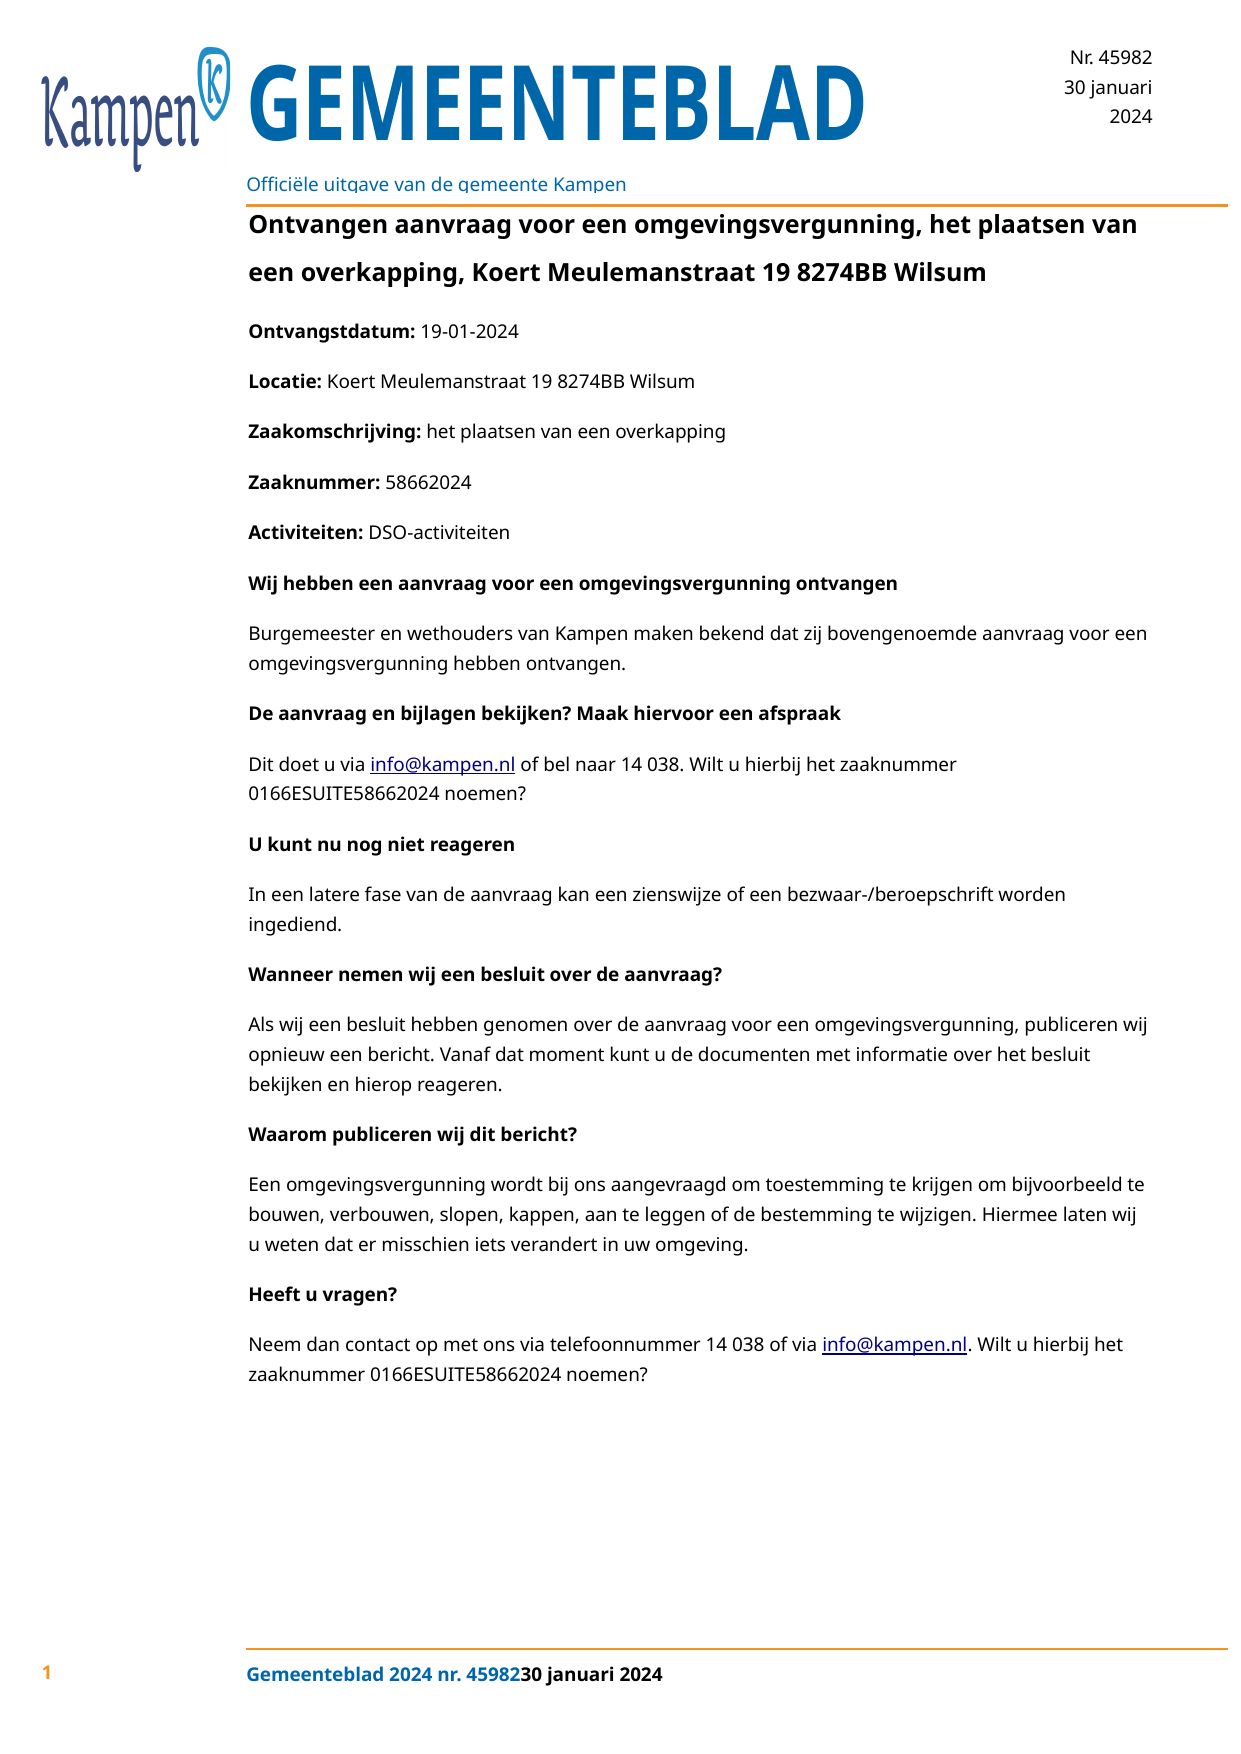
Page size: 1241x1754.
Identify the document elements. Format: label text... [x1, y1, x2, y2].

text Waarom publiceren wij dit bericht? [248, 1121, 1152, 1147]
picture [41, 47, 231, 172]
text Een omgevingsvergunning wordt bij ons aangevraagd om toestemming te krijgen om bijvoorbeeld te bouwen, verbouwen, slopen, kappen, aan te leggen of de bestemming te wijzigen. Hiermee laten wij u weten dat er misschien iets verandert in uw omgeving. [248, 1172, 1152, 1257]
text Zaaknummer: 58662024 [248, 469, 1152, 495]
text In een latere fase van de aanvraag kan een zienswijze of een bezwaar-/beroepschrift worden ingediend. [248, 881, 1152, 937]
text Activiteiten: DSO-activiteiten [248, 519, 1152, 545]
text Zaakomschrijving: het plaatsen van een overkapping [248, 419, 1152, 444]
text Dit doet u via info@kampen.nl of bel naar 14 038. Wilt u hierbij het zaaknummer 0166ESUITE58662024 noemen? [248, 751, 1152, 806]
text Als wij een besluit hebben genomen over de aanvraag voor een omgevingsvergunning, publiceren wij opnieuw een bericht. Vanaf dat moment kunt u de documenten met informatie over het besluit bekijken en hierop reageren. [248, 1012, 1152, 1097]
text Neem dan contact op met ons via telefoonnummer 14 038 of via info@kampen.nl. Wilt u hierbij het zaaknummer 0166ESUITE58662024 noemen? [248, 1332, 1152, 1387]
text U kunt nu nog niet reageren [248, 831, 1152, 857]
text Heeft u vragen? [248, 1281, 1152, 1307]
text Ontvangstdatum: 19-01-2024 [248, 318, 1152, 344]
text Wanneer nemen wij een besluit over de aanvraag? [248, 961, 1152, 987]
text Locatie: Koert Meulemanstraat 19 8274BB Wilsum [248, 368, 1152, 394]
text Burgemeester en wethouders van Kampen maken bekend dat zij bovengenoemde aanvraag voor een omgevingsvergunning hebben ontvangen. [248, 620, 1152, 676]
text Ontvangen aanvraag voor een omgevingsvergunning, het plaatsen van een overkapping, Koert Meulemanstraat 19 8274BB Wilsum [248, 207, 1152, 288]
text De aanvraag en bijlagen bekijken? Maak hiervoor een afspraak [248, 700, 1152, 726]
text Wij hebben een aanvraag voor een omgevingsvergunning ontvangen [248, 570, 1152, 596]
